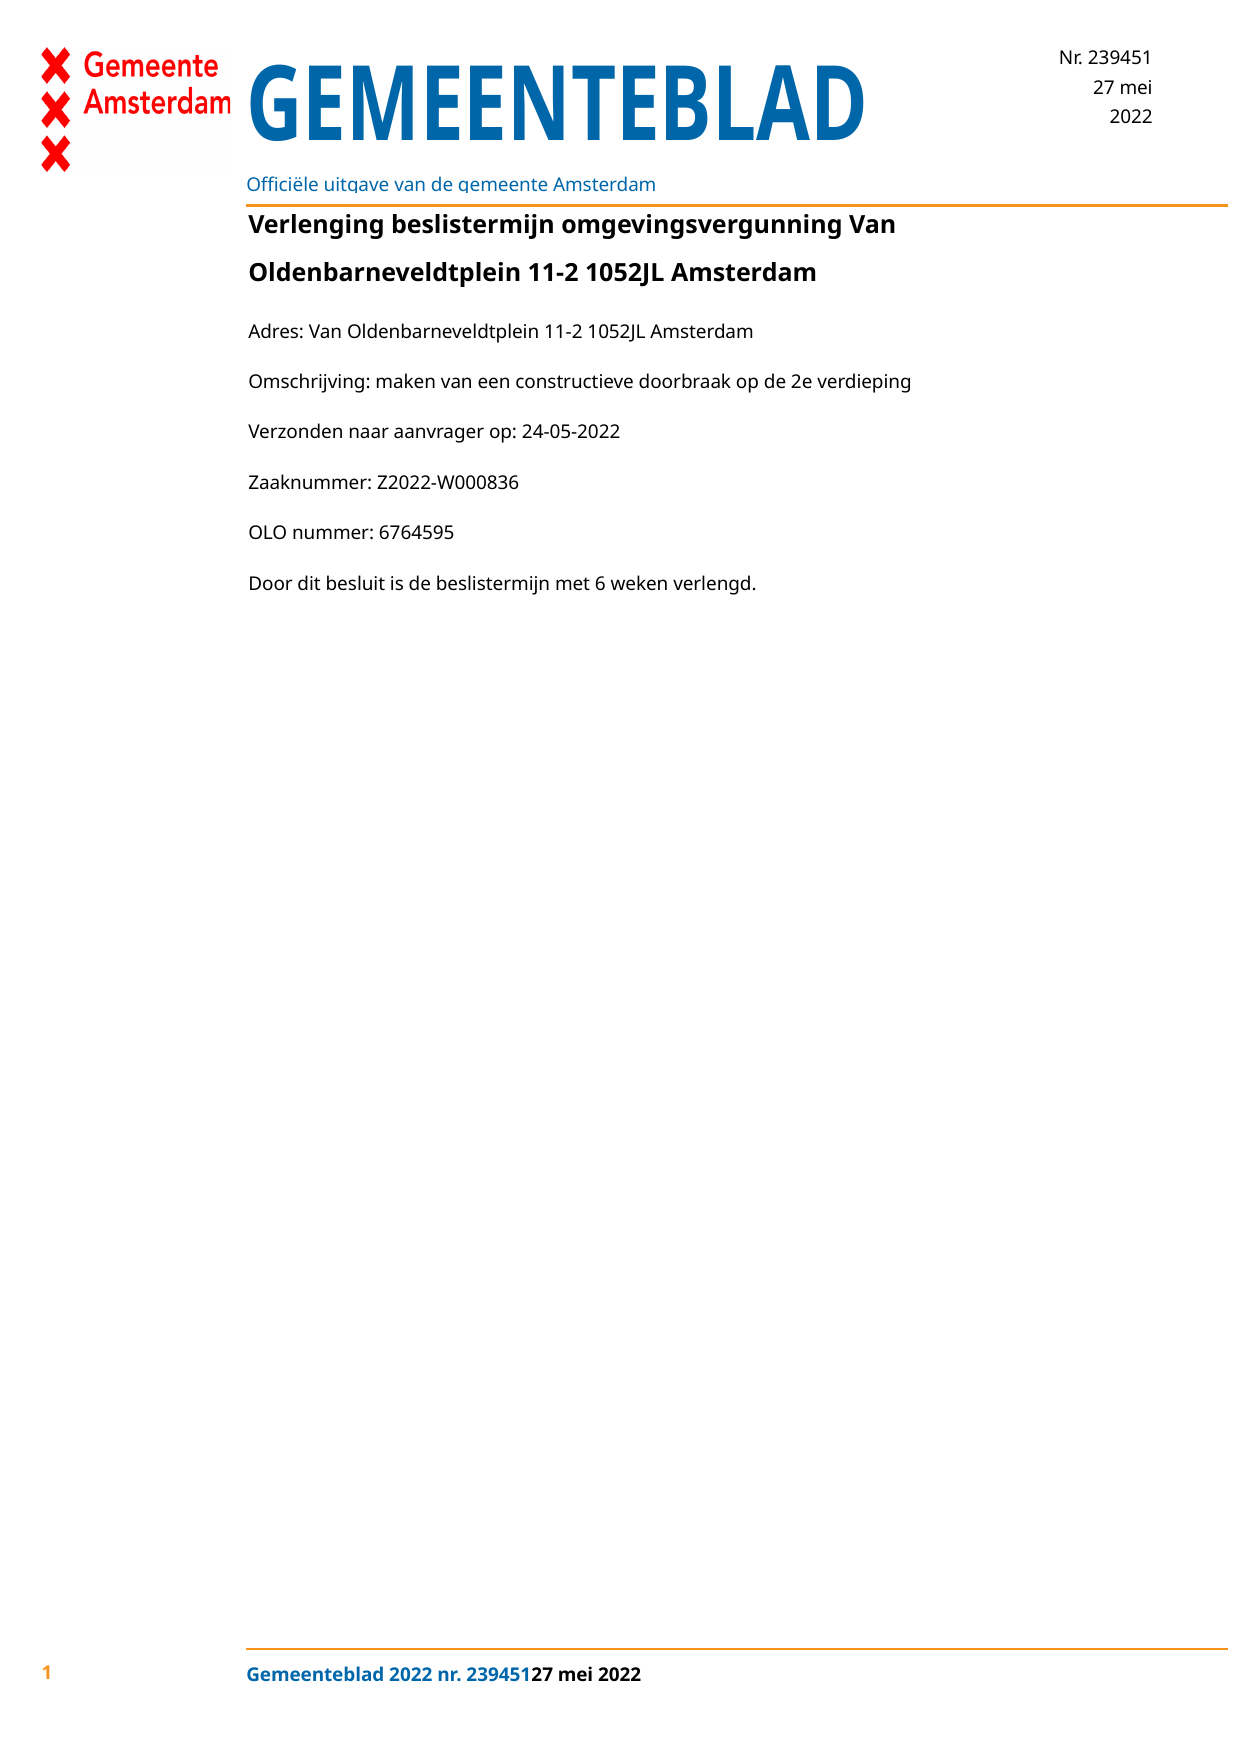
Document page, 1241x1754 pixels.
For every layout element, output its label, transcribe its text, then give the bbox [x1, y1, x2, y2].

text Door dit besluit is de beslistermijn met 6 weken verlengd. [248, 570, 1152, 596]
text Verlenging beslistermijn omgevingsvergunning Van Oldenbarneveldtplein 11-2 1052JL Amsterdam [248, 207, 1152, 288]
text Verzonden naar aanvrager op: 24-05-2022 [248, 419, 1152, 444]
text OLO nummer: 6764595 [248, 519, 1152, 545]
text Zaaknummer: Z2022-W000836 [248, 469, 1152, 495]
text Omschrijving: maken van een constructieve doorbraak op de 2e verdieping [248, 368, 1152, 394]
text Adres: Van Oldenbarneveldtplein 11-2 1052JL Amsterdam [248, 318, 1152, 344]
picture [41, 47, 231, 172]
